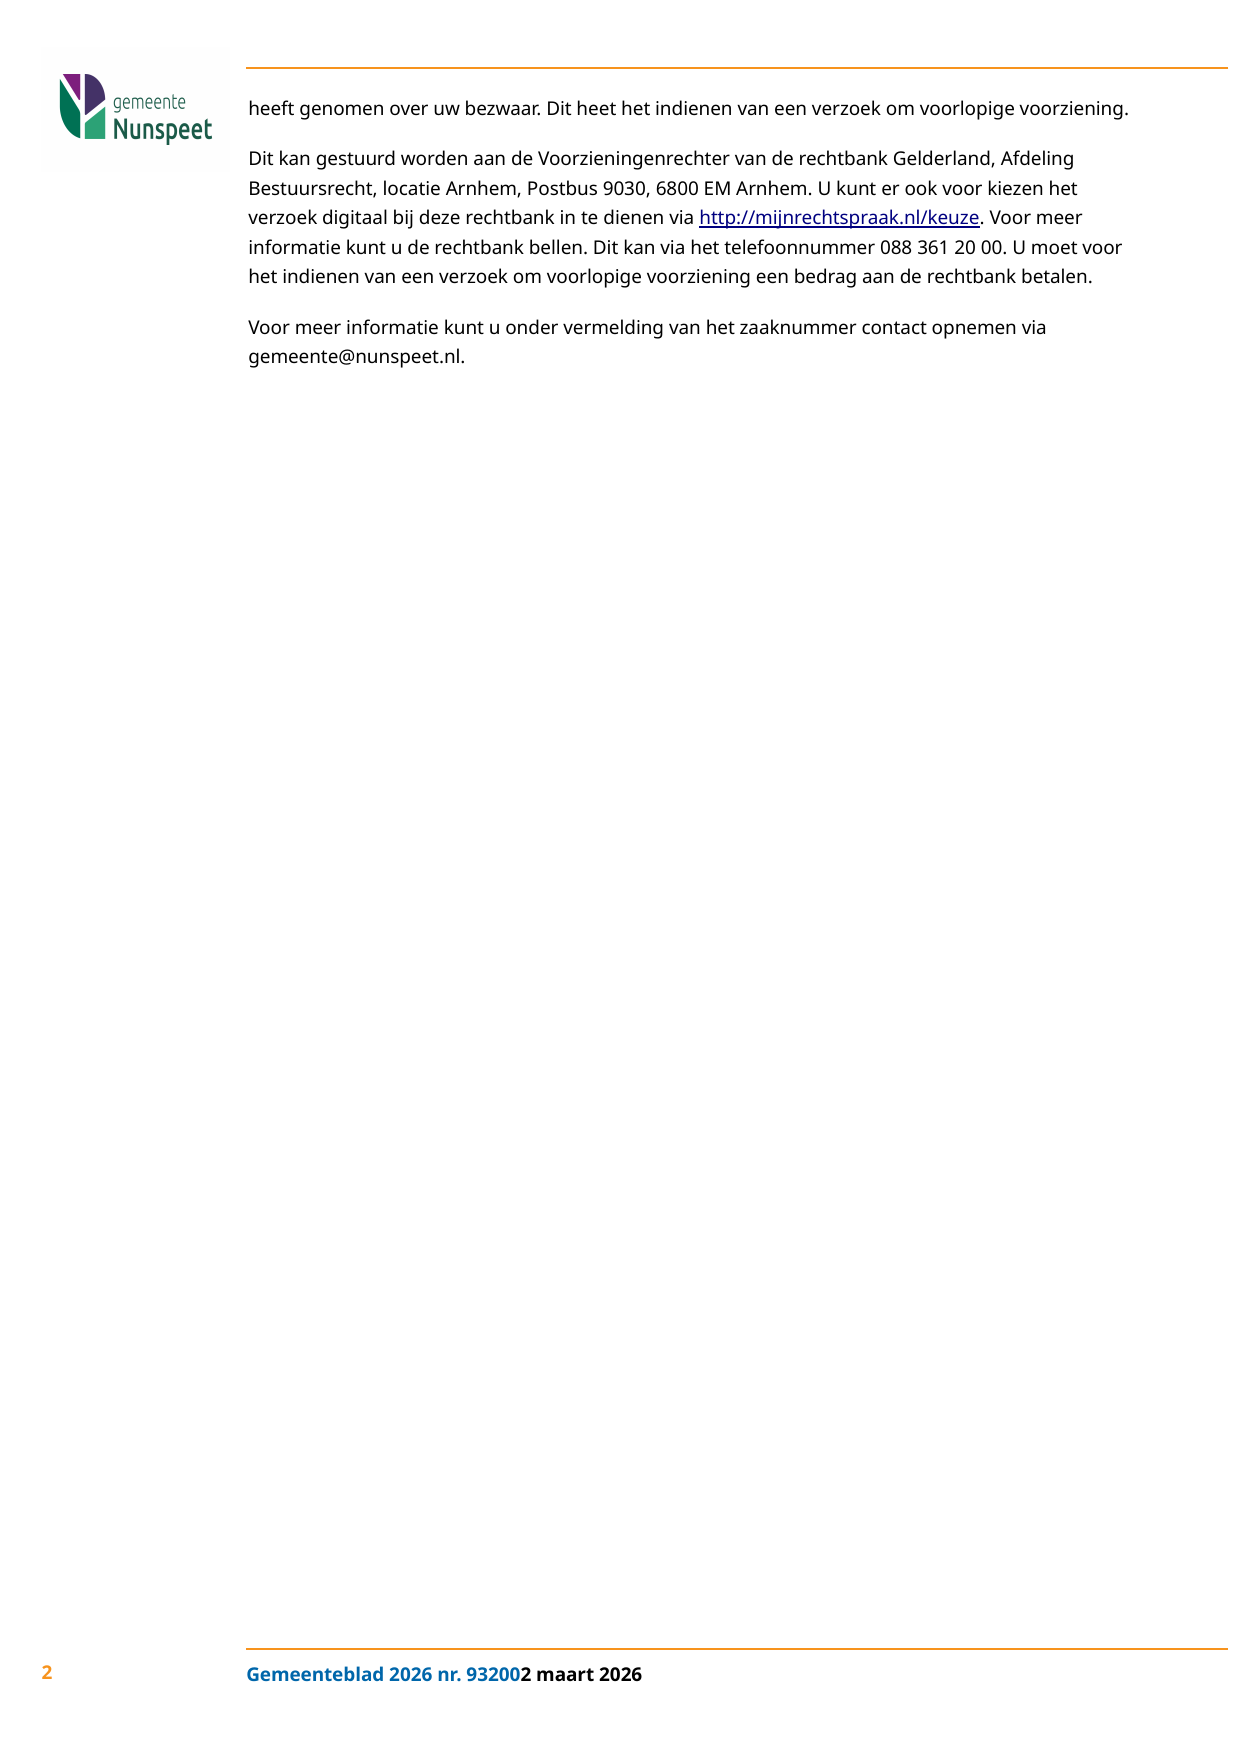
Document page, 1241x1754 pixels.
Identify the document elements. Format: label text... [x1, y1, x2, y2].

picture [41, 47, 231, 172]
text Voor meer informatie kunt u onder vermelding van het zaaknummer contact opnemen via gemeente@nunspeet.nl. [248, 314, 1152, 369]
text heeft genomen over uw bezwaar. Dit heet het indienen van een verzoek om voorlopige voorziening. [248, 95, 1152, 121]
text Dit kan gestuurd worden aan de Voorzieningenrechter van de rechtbank Gelderland, Afdeling Bestuursrecht, locatie Arnhem, Postbus 9030, 6800 EM Arnhem. U kunt er ook voor kiezen het verzoek digitaal bij deze rechtbank in te dienen via http://mijnrechtspraak.nl/keuze. Voor meer informatie kunt u de rechtbank bellen. Dit kan via het telefoonnummer 088 361 20 00. U moet voor het indienen van een verzoek om voorlopige voorziening een bedrag aan de rechtbank betalen. [248, 145, 1152, 289]
